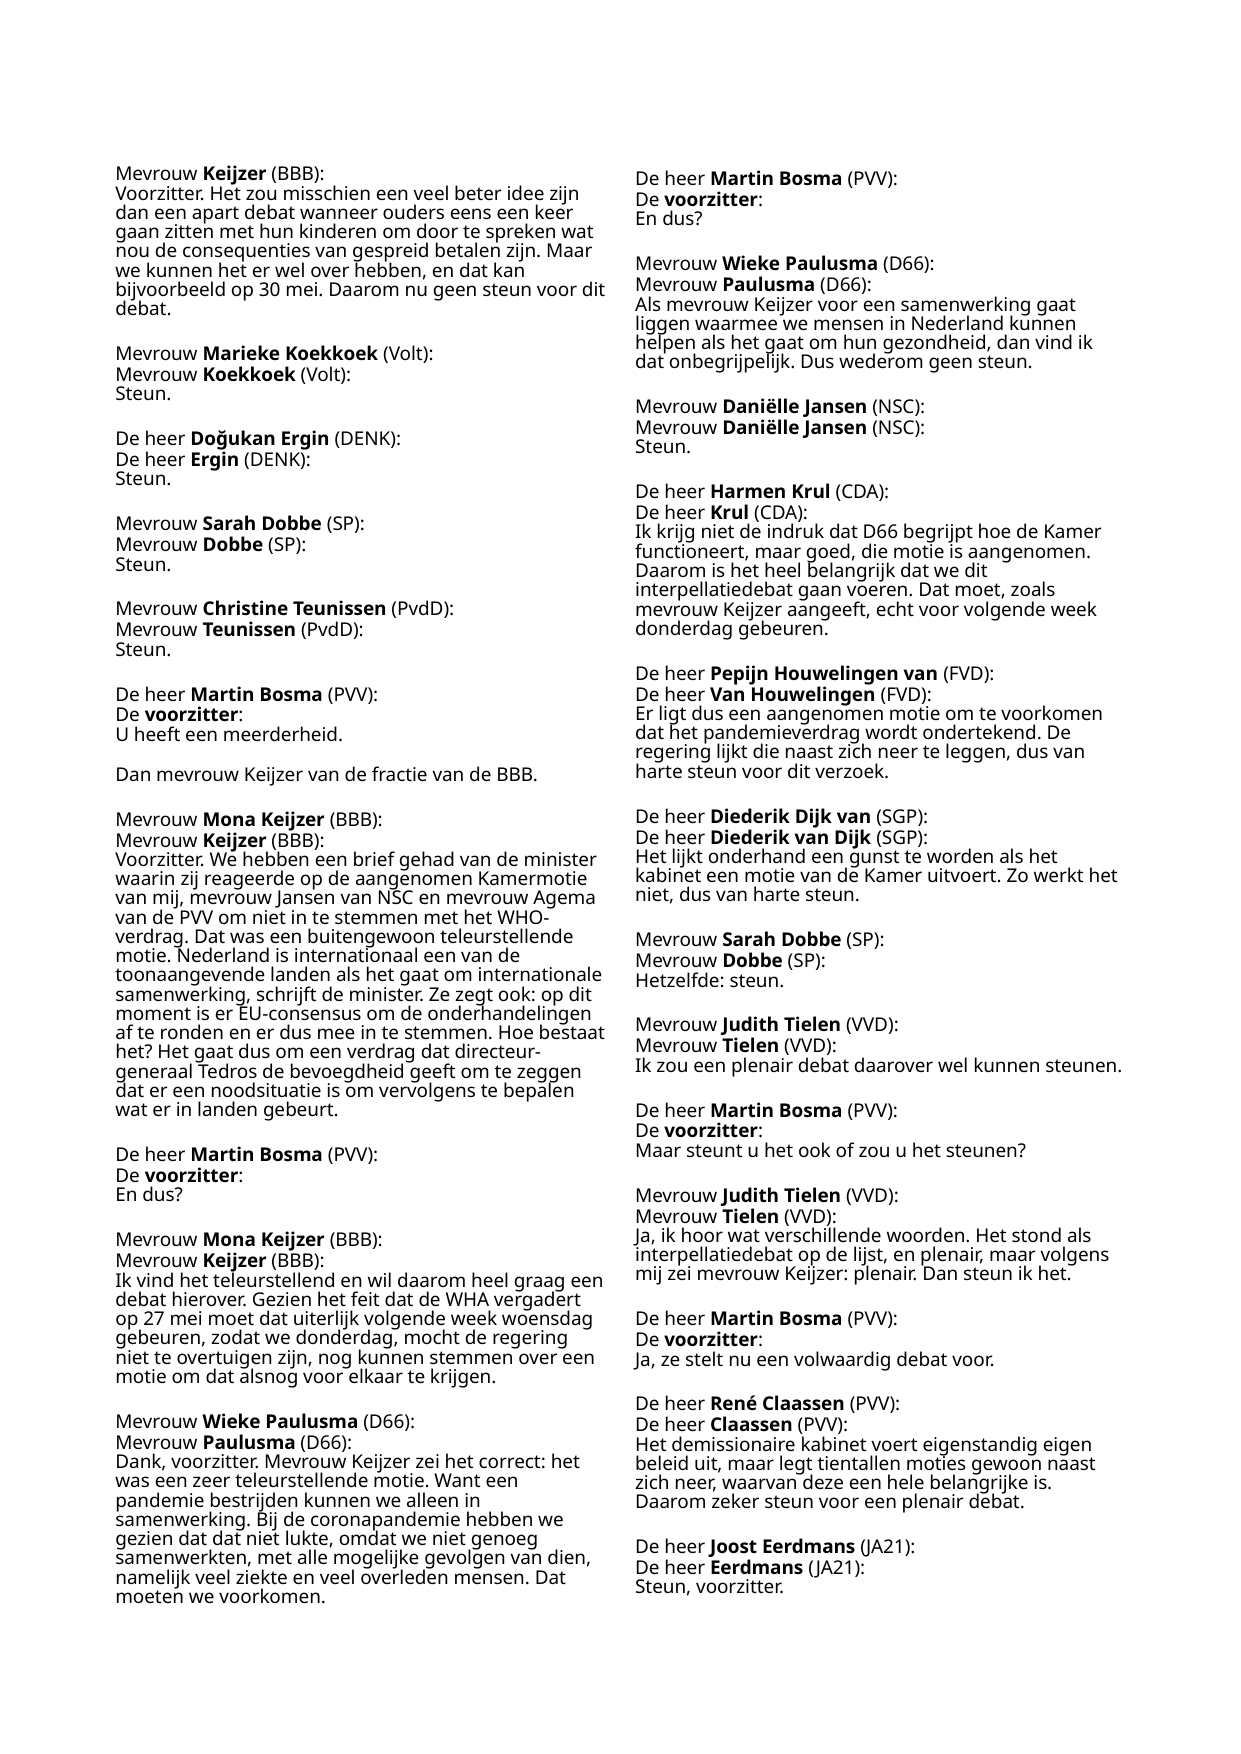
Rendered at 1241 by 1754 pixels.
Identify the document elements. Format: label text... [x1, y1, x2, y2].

text De voorzitter: [635, 1331, 1125, 1351]
text Mevrouw Tielen (VVD): [635, 1208, 1125, 1227]
text En dus? [635, 210, 1125, 230]
text Mevrouw Paulusma (D66): [115, 1434, 605, 1453]
text Mevrouw Wieke Paulusma (D66): [635, 251, 1125, 276]
text Mevrouw Paulusma (D66): [635, 276, 1125, 296]
text De voorzitter: [635, 1122, 1125, 1142]
text De heer Martin Bosma (PVV): [635, 1097, 1125, 1122]
text De heer Martin Bosma (PVV): [115, 1141, 605, 1167]
text Mevrouw Keijzer (BBB): [115, 832, 605, 851]
text Het lijkt onderhand een gunst te worden als het kabinet een motie van de Kamer uitvoert. Zo werkt het niet, dus van harte steun. [635, 848, 1125, 906]
text Mevrouw Mona Keijzer (BBB): [115, 806, 605, 832]
text Mevrouw Daniëlle Jansen (NSC): [635, 419, 1125, 438]
text En dus? [115, 1186, 605, 1206]
text De voorzitter: [635, 191, 1125, 210]
text De heer Ergin (DENK): [115, 451, 605, 470]
text Het demissionaire kabinet voert eigenstandig eigen beleid uit, maar legt tientallen moties gewoon naast zich neer, waarvan deze een hele belangrijke is. Daarom zeker steun voor een plenair debat. [635, 1436, 1125, 1513]
text Mevrouw Koekkoek (Volt): [115, 366, 605, 385]
text De heer Diederik Dijk van (SGP): [635, 803, 1125, 829]
text De heer Martin Bosma (PVV): [115, 681, 605, 706]
text Steun. [115, 470, 605, 490]
text Ja, ze stelt nu een volwaardig debat voor. [635, 1351, 1125, 1370]
text Voorzitter. Het zou misschien een veel beter idee zijn dan een apart debat wanneer ouders eens een keer gaan zitten met hun kinderen om door te spreken wat nou de consequenties van gespreid betalen zijn. Maar we kunnen het er wel over hebben, en dat kan bijvoorbeeld op 30 mei. Daarom nu geen steun voor dit debat. [115, 184, 605, 319]
text De voorzitter: [115, 1167, 605, 1186]
text Mevrouw Daniëlle Jansen (NSC): [635, 393, 1125, 419]
text De heer Van Houwelingen (FVD): [635, 686, 1125, 705]
text De heer Eerdmans (JA21): [635, 1559, 1125, 1578]
text Steun. [115, 641, 605, 660]
text Mevrouw Judith Tielen (VVD): [635, 1182, 1125, 1208]
text Ik krijg niet de indruk dat D66 begrijpt hoe de Kamer functioneert, maar goed, die motie is aangenomen. Daarom is het heel belangrijk dat we dit interpellatiedebat gaan voeren. Dat moet, zoals mevrouw Keijzer aangeeft, echt voor volgende week donderdag gebeuren. [635, 523, 1125, 639]
text De voorzitter: [115, 706, 605, 726]
text Steun. [635, 438, 1125, 458]
text De heer Claassen (PVV): [635, 1416, 1125, 1436]
text Mevrouw Keijzer (BBB): [115, 165, 605, 184]
text De heer Martin Bosma (PVV): [635, 1306, 1125, 1331]
text Er ligt dus een aangenomen motie om te voorkomen dat het pandemieverdrag wordt ondertekend. De regering lijkt die naast zich neer te leggen, dus van harte steun voor dit verzoek. [635, 705, 1125, 782]
text De heer Krul (CDA): [635, 504, 1125, 523]
text Mevrouw Judith Tielen (VVD): [635, 1012, 1125, 1037]
text De heer Joost Eerdmans (JA21): [635, 1533, 1125, 1559]
text Mevrouw Sarah Dobbe (SP): [635, 927, 1125, 952]
text Steun. [115, 556, 605, 575]
text Mevrouw Wieke Paulusma (D66): [115, 1408, 605, 1434]
text De heer Pepijn Houwelingen van (FVD): [635, 660, 1125, 686]
text Mevrouw Tielen (VVD): [635, 1037, 1125, 1057]
text De heer Harmen Krul (CDA): [635, 478, 1125, 504]
text Ja, ik hoor wat verschillende woorden. Het stond als interpellatiedebat op de lijst, en plenair, maar volgens mij zei mevrouw Keijzer: plenair. Dan steun ik het. [635, 1227, 1125, 1285]
text Mevrouw Mona Keijzer (BBB): [115, 1227, 605, 1252]
text Mevrouw Marieke Koekkoek (Volt): [115, 340, 605, 366]
text Ik zou een plenair debat daarover wel kunnen steunen. [635, 1057, 1125, 1076]
text Hetzelfde: steun. [635, 972, 1125, 991]
text Als mevrouw Keijzer voor een samenwerking gaat liggen waarmee we mensen in Nederland kunnen helpen als het gaat om hun gezondheid, dan vind ik dat onbegrijpelijk. Dus wederom geen steun. [635, 296, 1125, 373]
text De heer Doğukan Ergin (DENK): [115, 425, 605, 451]
text Steun. [115, 385, 605, 404]
text Steun, voorzitter. [635, 1578, 1125, 1598]
text Mevrouw Sarah Dobbe (SP): [115, 511, 605, 536]
text Dan mevrouw Keijzer van de fractie van de BBB. [115, 766, 605, 785]
text Mevrouw Teunissen (PvdD): [115, 621, 605, 641]
text Maar steunt u het ook of zou u het steunen? [635, 1142, 1125, 1161]
text Dank, voorzitter. Mevrouw Keijzer zei het correct: het was een zeer teleurstellende motie. Want een pandemie bestrijden kunnen we alleen in samenwerking. Bij de coronapandemie hebben we gezien dat dat niet lukte, omdat we niet genoeg samenwerkten, met alle mogelijke gevolgen van dien, namelijk veel ziekte en veel overleden mensen. Dat moeten we voorkomen. [115, 1453, 605, 1607]
text De heer Martin Bosma (PVV): [635, 165, 1125, 191]
text Voorzitter. We hebben een brief gehad van de minister waarin zij reageerde op de aangenomen Kamermotie van mij, mevrouw Jansen van NSC en mevrouw Agema van de PVV om niet in te stemmen met het WHO-verdrag. Dat was een buitengewoon teleurstellende motie. Nederland is internationaal een van de toonaangevende landen als het gaat om internationale samenwerking, schrijft de minister. Ze zegt ook: op dit moment is er EU-consensus om de onderhandelingen af te ronden en er dus mee in te stemmen. Hoe bestaat het? Het gaat dus om een verdrag dat directeur-generaal Tedros de bevoegdheid geeft om te zeggen dat er een noodsituatie is om vervolgens te bepalen wat er in landen gebeurt. [115, 851, 605, 1121]
text Ik vind het teleurstellend en wil daarom heel graag een debat hierover. Gezien het feit dat de WHA vergadert op 27 mei moet dat uiterlijk volgende week woensdag gebeuren, zodat we donderdag, mocht de regering niet te overtuigen zijn, nog kunnen stemmen over een motie om dat alsnog voor elkaar te krijgen. [115, 1272, 605, 1387]
text De heer René Claassen (PVV): [635, 1391, 1125, 1416]
text Mevrouw Keijzer (BBB): [115, 1252, 605, 1272]
text U heeft een meerderheid. [115, 726, 605, 745]
text Mevrouw Christine Teunissen (PvdD): [115, 596, 605, 621]
text Mevrouw Dobbe (SP): [635, 952, 1125, 972]
text Mevrouw Dobbe (SP): [115, 536, 605, 556]
text De heer Diederik van Dijk (SGP): [635, 829, 1125, 848]
